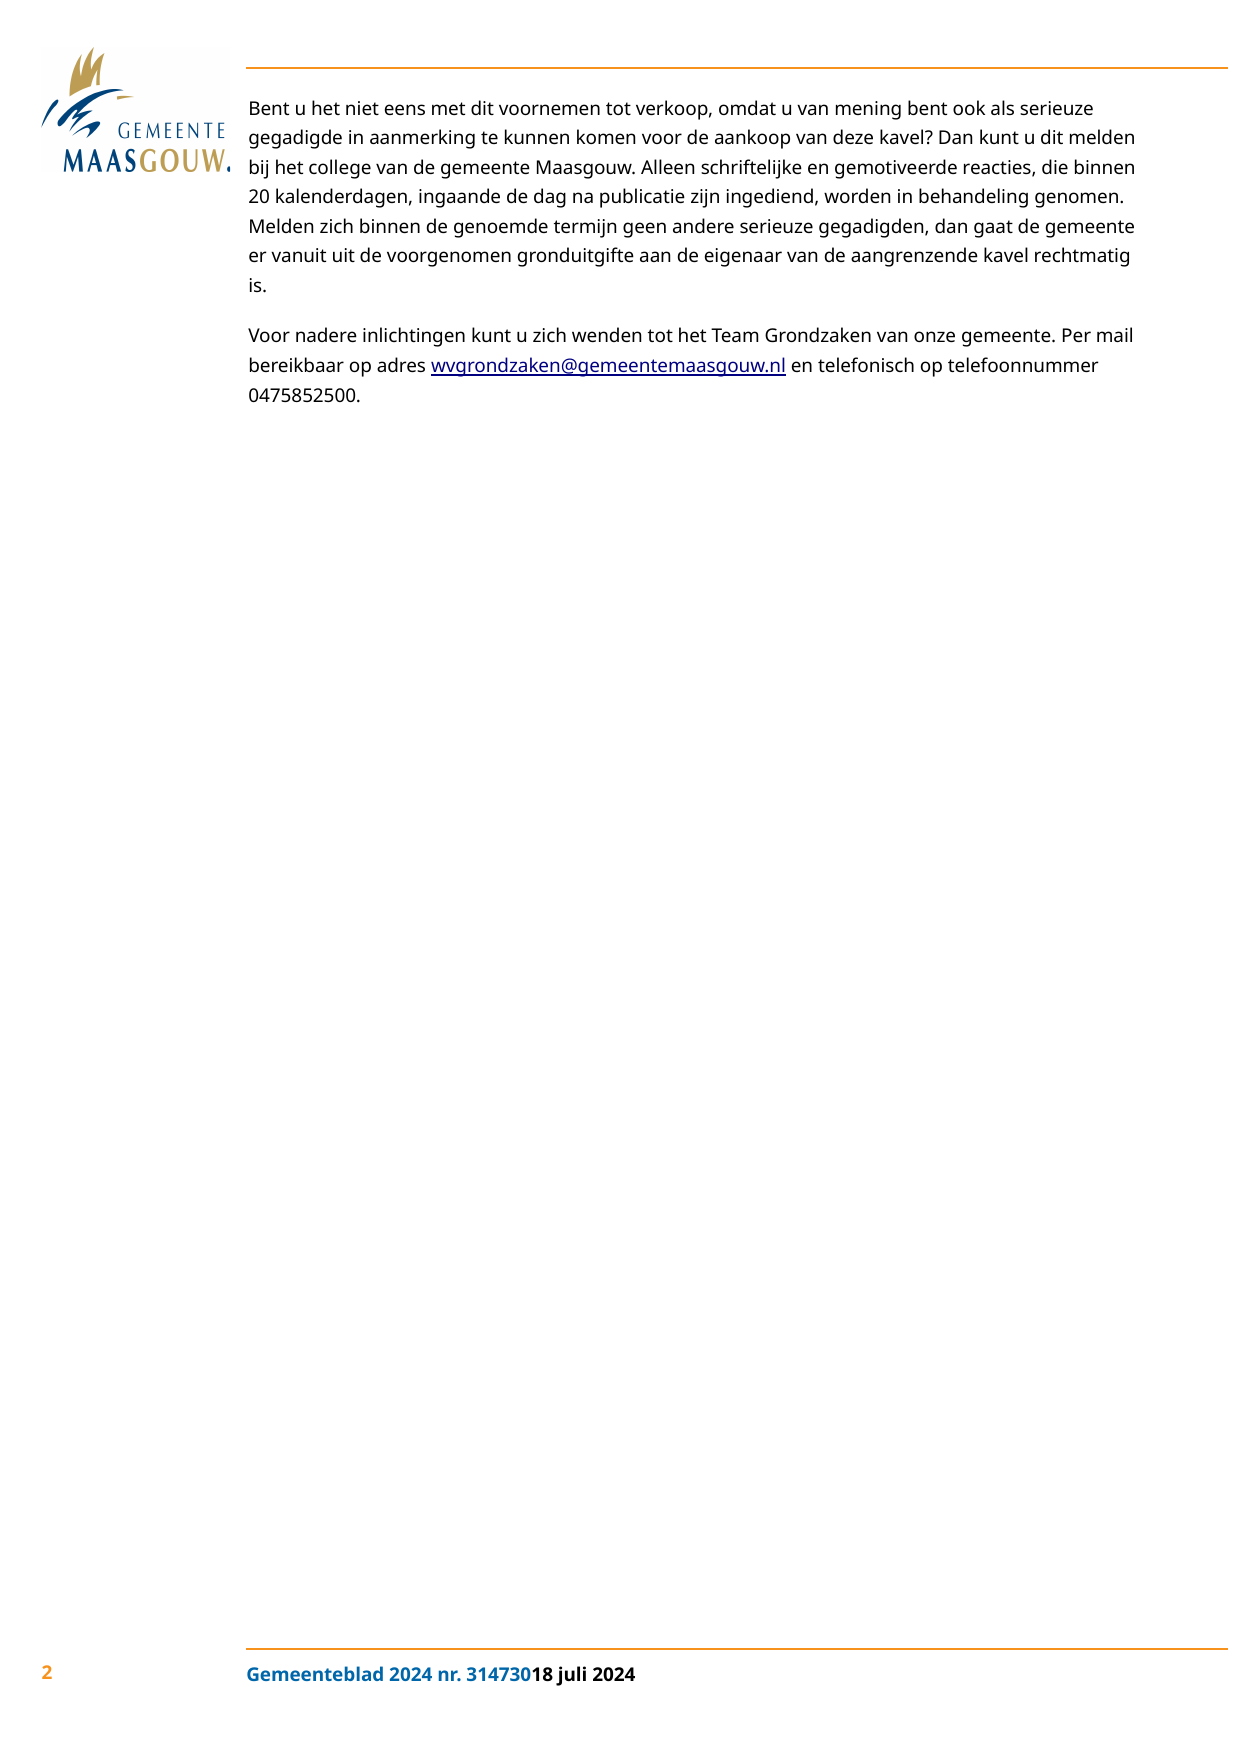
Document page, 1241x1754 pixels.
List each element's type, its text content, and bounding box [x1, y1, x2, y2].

text Voor nadere inlichtingen kunt u zich wenden tot het Team Grondzaken van onze gemeente. Per mail bereikbaar op adres wvgrondzaken@gemeentemaasgouw.nl en telefonisch op telefoonnummer 0475852500. [248, 323, 1152, 408]
text Bent u het niet eens met dit voornemen tot verkoop, omdat u van mening bent ook als serieuze gegadigde in aanmerking te kunnen komen voor de aankoop van deze kavel? Dan kunt u dit melden bij het college van de gemeente Maasgouw. Alleen schriftelijke en gemotiveerde reacties, die binnen 20 kalenderdagen, ingaande de dag na publicatie zijn ingediend, worden in behandeling genomen. Melden zich binnen de genoemde termijn geen andere serieuze gegadigden, dan gaat de gemeente er vanuit uit de voorgenomen gronduitgifte aan de eigenaar van de aangrenzende kavel rechtmatig is. [248, 95, 1152, 298]
picture [41, 47, 231, 172]
